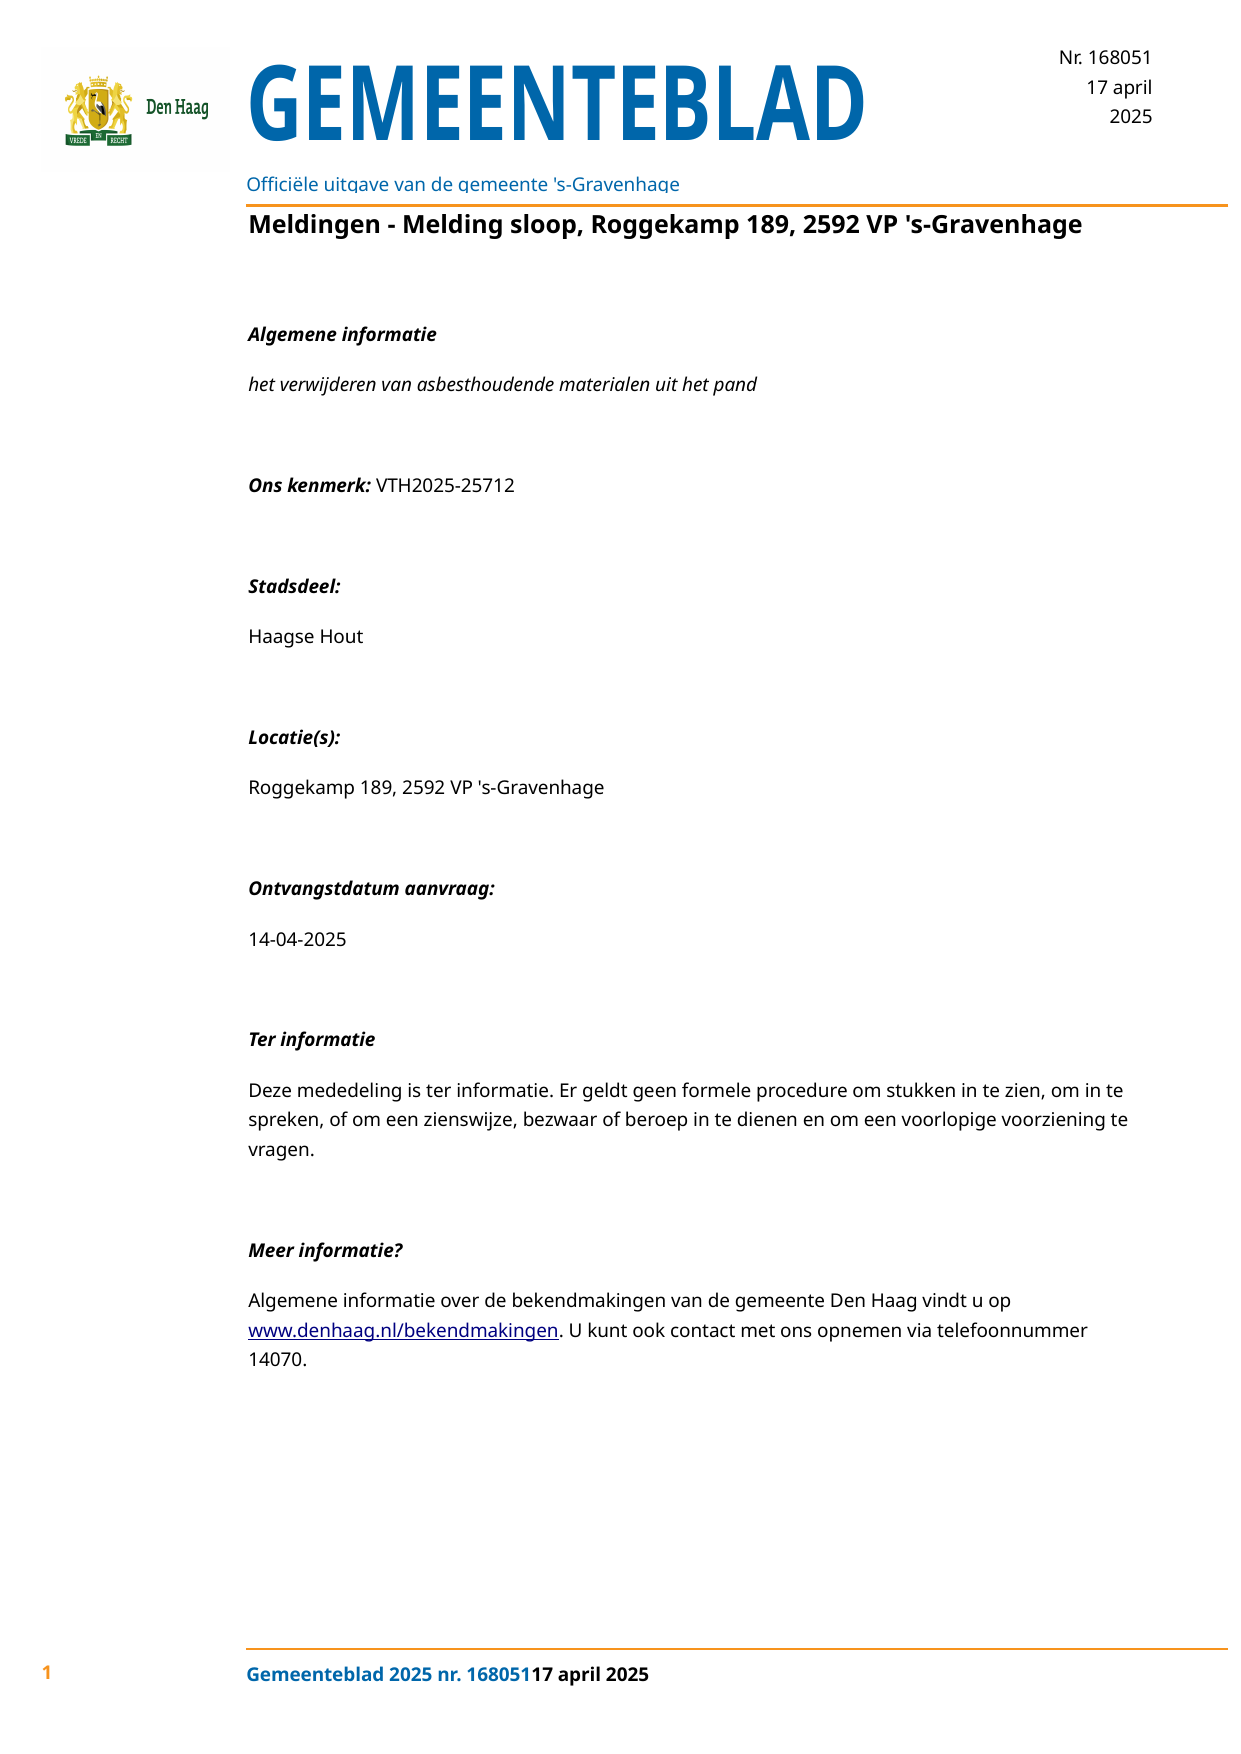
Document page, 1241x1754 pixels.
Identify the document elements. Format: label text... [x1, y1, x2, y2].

text Deze mededeling is ter informatie. Er geldt geen formele procedure om stukken in te zien, om in te spreken, of om een zienswijze, bezwaar of beroep in te dienen en om een voorlopige voorziening te vragen. [248, 1077, 1152, 1162]
text Ons kenmerk: VTH2025-25712 [248, 472, 1152, 498]
text Ter informatie [248, 1027, 1152, 1052]
picture [41, 47, 231, 172]
text Haagse Hout [248, 623, 1152, 649]
text Meldingen - Melding sloop, Roggekamp 189, 2592 VP 's-Gravenhage [248, 207, 1152, 241]
text Ontvangstdatum aanvraag: [248, 875, 1152, 901]
text Meer informatie? [248, 1237, 1152, 1263]
text Locatie(s): [248, 724, 1152, 750]
text Algemene informatie [248, 321, 1152, 346]
text het verwijderen van asbesthoudende materialen uit het pand [248, 371, 1152, 397]
text Roggekamp 189, 2592 VP 's-Gravenhage [248, 774, 1152, 800]
text 14-04-2025 [248, 926, 1152, 951]
text Algemene informatie over de bekendmakingen van de gemeente Den Haag vindt u op www.denhaag.nl/bekendmakingen. U kunt ook contact met ons opnemen via telefoonnummer 14070. [248, 1287, 1152, 1372]
text Stadsdeel: [248, 573, 1152, 598]
